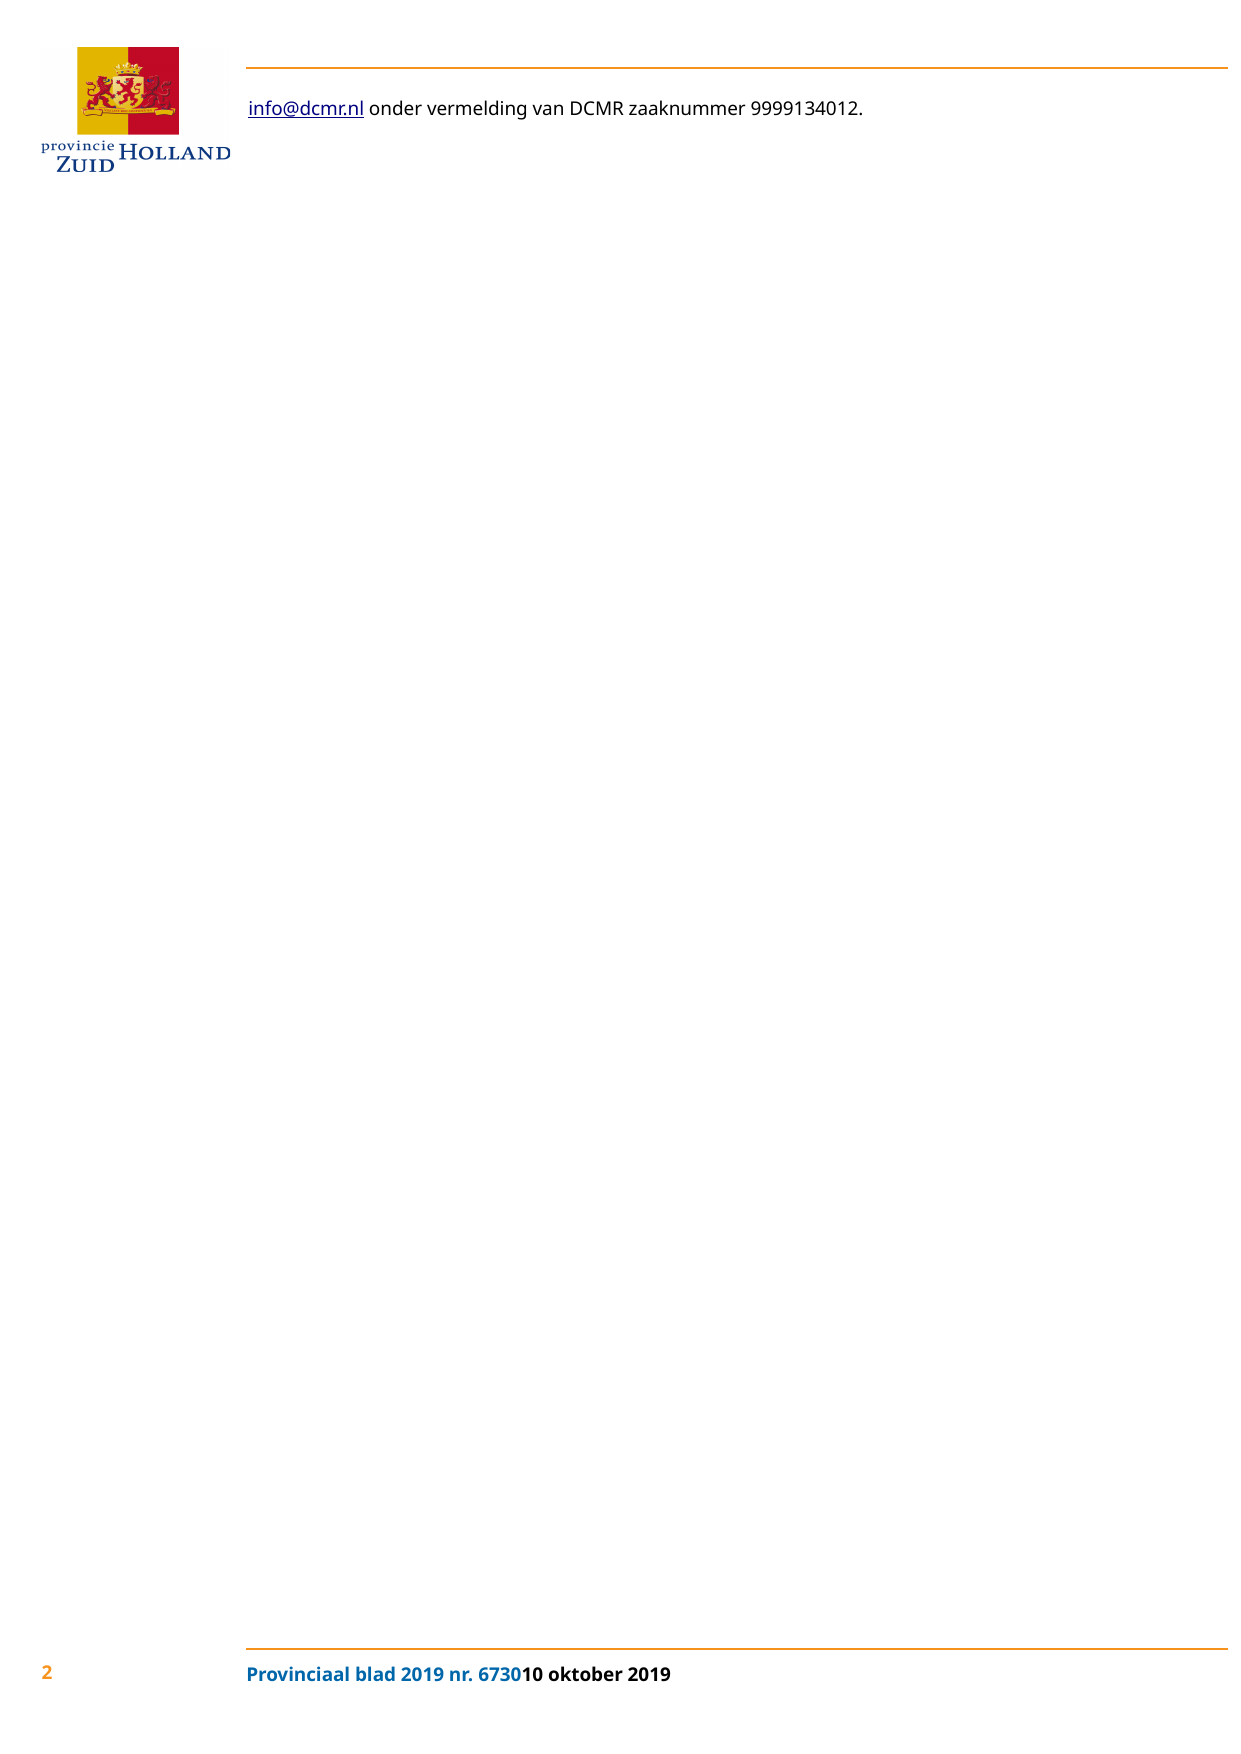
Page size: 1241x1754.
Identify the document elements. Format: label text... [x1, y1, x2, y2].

picture [41, 47, 231, 172]
text info@dcmr.nl onder vermelding van DCMR zaaknummer 9999134012. [248, 95, 1152, 121]
